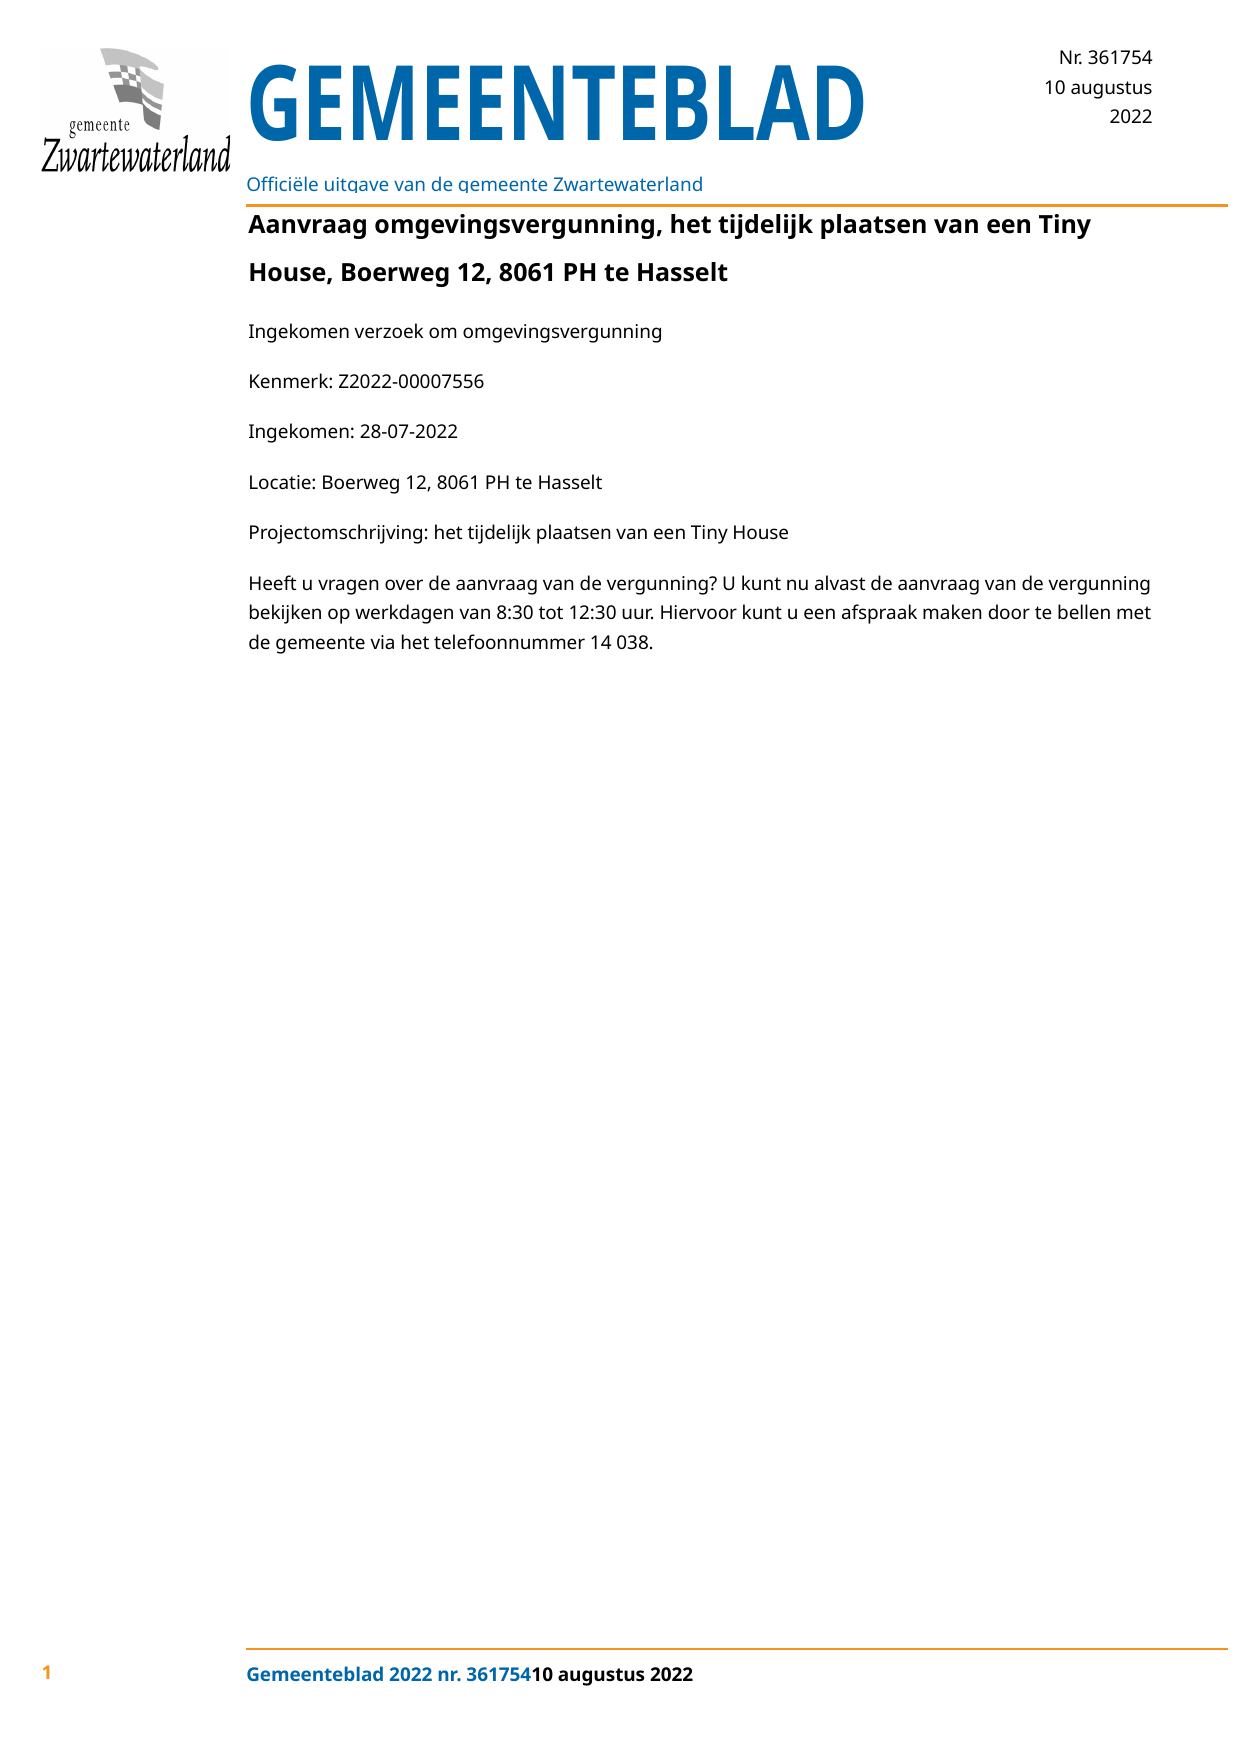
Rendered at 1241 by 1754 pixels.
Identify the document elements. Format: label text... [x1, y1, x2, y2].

text Ingekomen verzoek om omgevingsvergunning [248, 318, 1152, 344]
text Heeft u vragen over de aanvraag van de vergunning? U kunt nu alvast de aanvraag van de vergunning bekijken op werkdagen van 8:30 tot 12:30 uur. Hiervoor kunt u een afspraak maken door te bellen met de gemeente via het telefoonnummer 14 038. [248, 570, 1152, 655]
text Ingekomen: 28-07-2022 [248, 419, 1152, 444]
text Projectomschrijving: het tijdelijk plaatsen van een Tiny House [248, 519, 1152, 545]
text Locatie: Boerweg 12, 8061 PH te Hasselt [248, 469, 1152, 495]
text Aanvraag omgevingsvergunning, het tijdelijk plaatsen van een Tiny House, Boerweg 12, 8061 PH te Hasselt [248, 207, 1152, 288]
text Kenmerk: Z2022-00007556 [248, 368, 1152, 394]
picture [41, 47, 231, 172]
